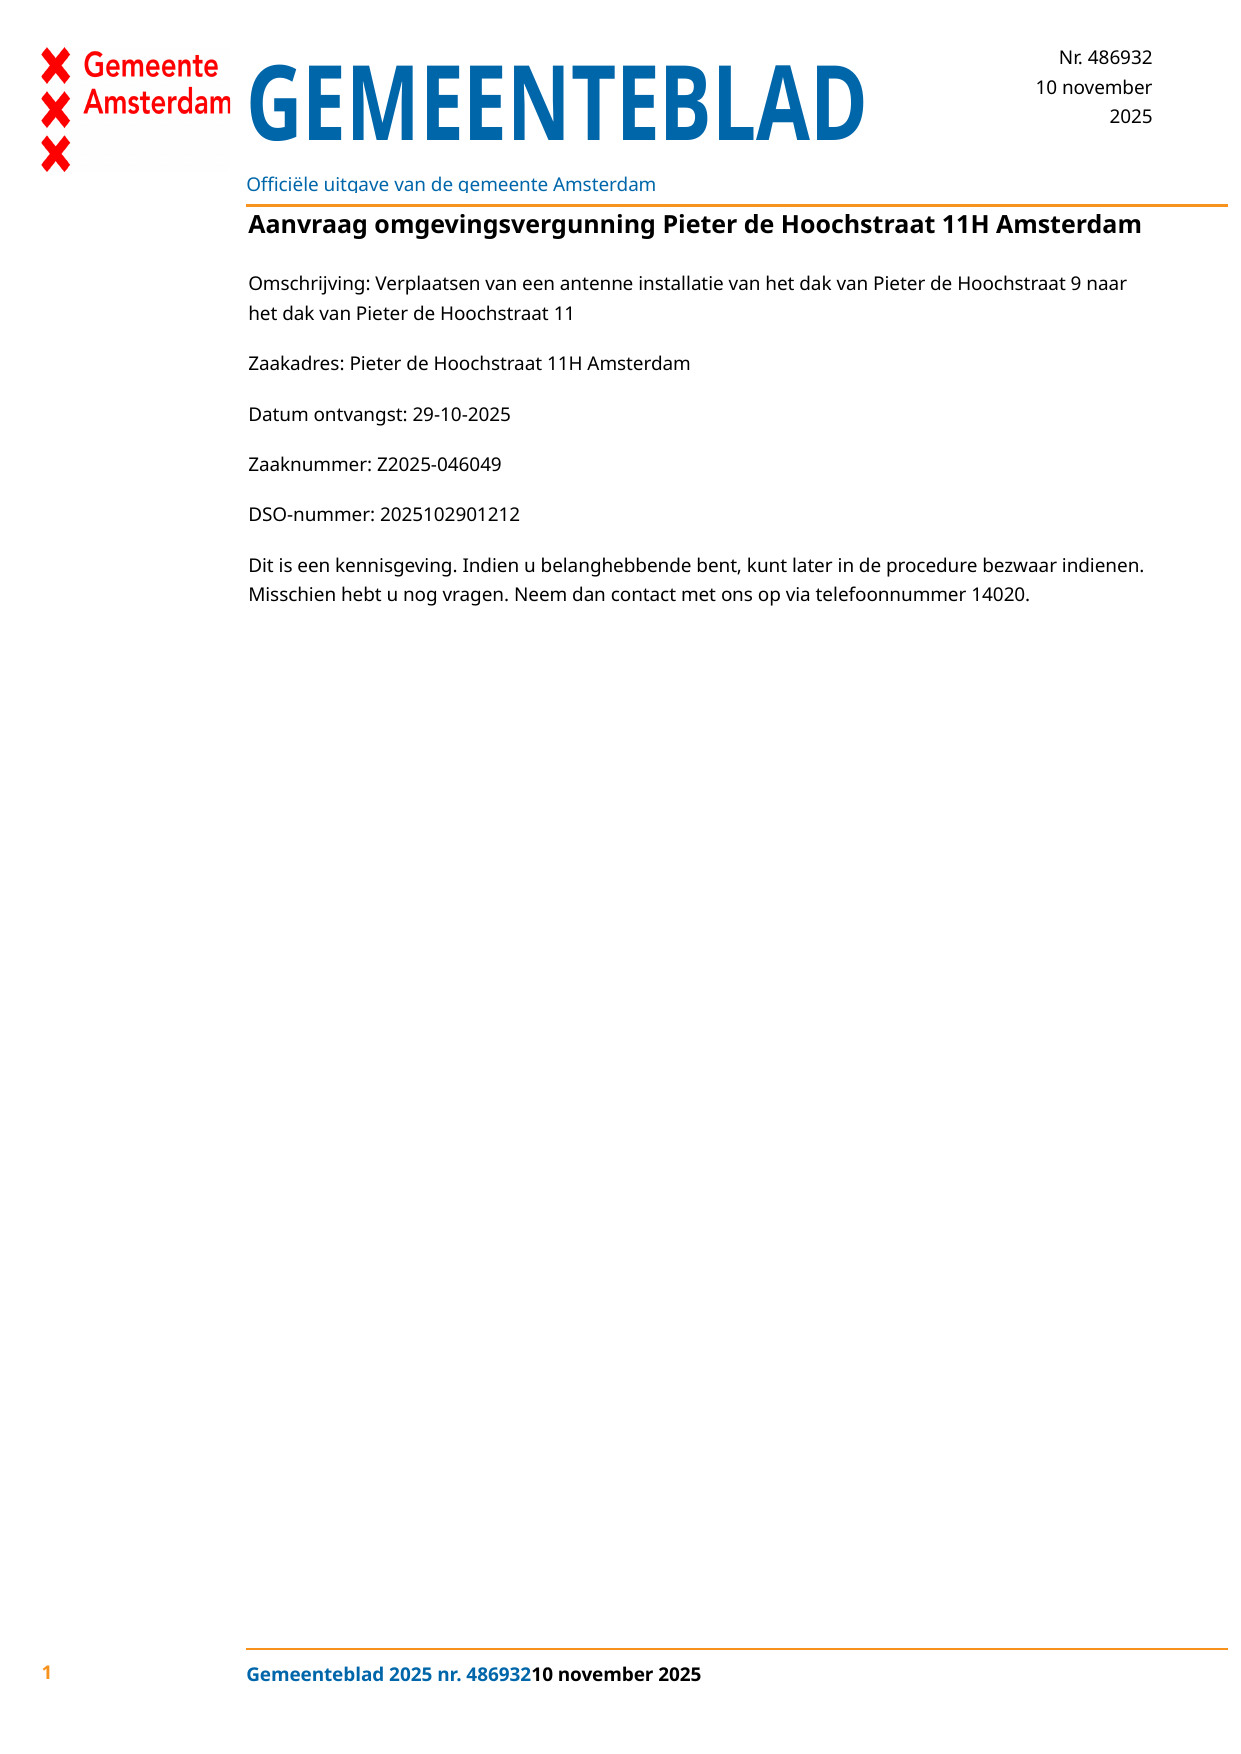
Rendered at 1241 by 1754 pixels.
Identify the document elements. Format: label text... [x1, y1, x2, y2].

text Datum ontvangst: 29-10-2025 [248, 401, 1152, 426]
text Zaakadres: Pieter de Hoochstraat 11H Amsterdam [248, 350, 1152, 376]
picture [41, 47, 231, 172]
text Omschrijving: Verplaatsen van een antenne installatie van het dak van Pieter de Hoochstraat 9 naar het dak van Pieter de Hoochstraat 11 [248, 270, 1152, 326]
text Zaaknummer: Z2025-046049 [248, 451, 1152, 477]
text Dit is een kennisgeving. Indien u belanghebbende bent, kunt later in de procedure bezwaar indienen. Misschien hebt u nog vragen. Neem dan contact met ons op via telefoonnummer 14020. [248, 552, 1152, 607]
text DSO-nummer: 2025102901212 [248, 502, 1152, 527]
text Aanvraag omgevingsvergunning Pieter de Hoochstraat 11H Amsterdam [248, 207, 1152, 241]
